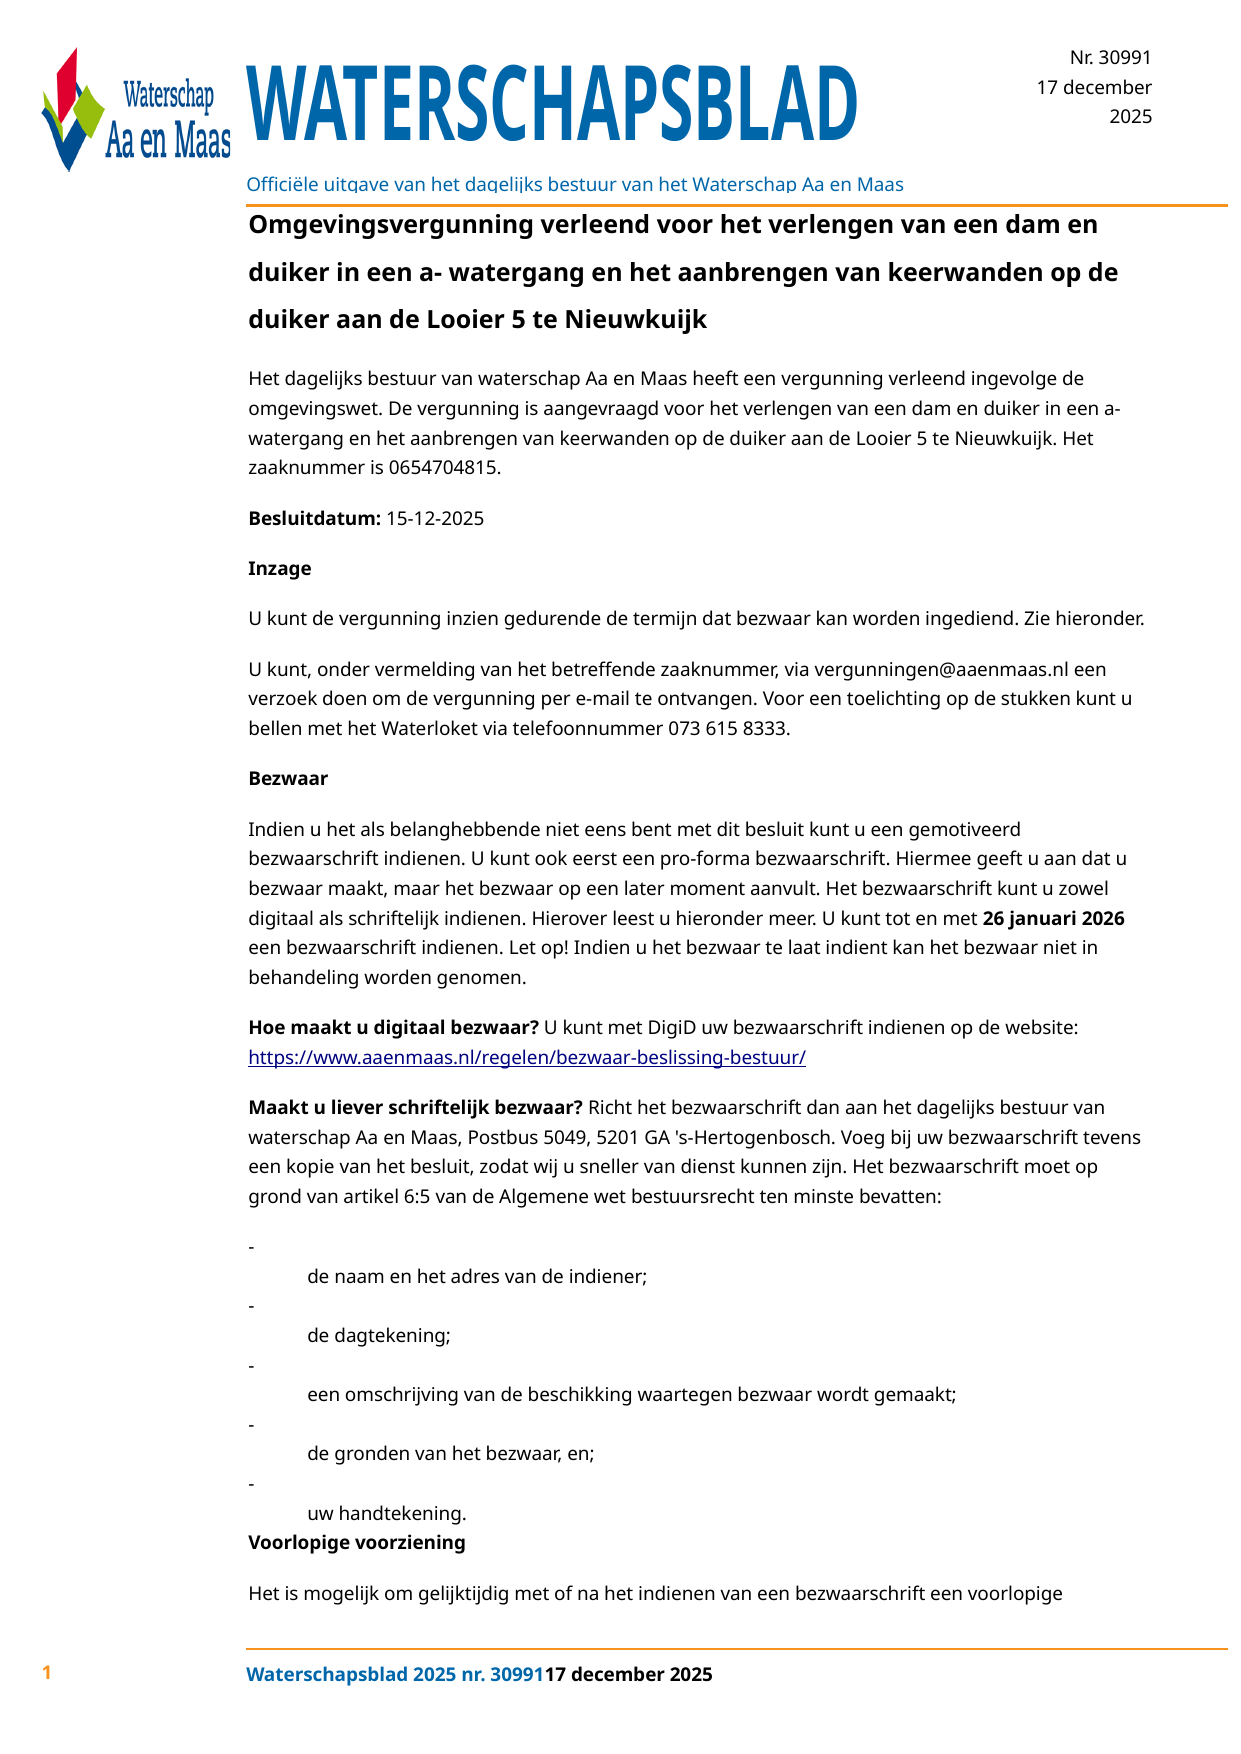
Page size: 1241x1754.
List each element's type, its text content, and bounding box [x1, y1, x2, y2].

text Bezwaar [248, 766, 1152, 791]
text Omgevingsvergunning verleend voor het verlengen van een dam en duiker in een a- watergang en het aanbrengen van keerwanden op de duiker aan de Looier 5 te Nieuwkuijk [248, 207, 1152, 336]
list de dagtekening; [248, 1322, 1152, 1348]
list de gronden van het bezwaar, en; [248, 1441, 1152, 1466]
text Het is mogelijk om gelijktijdig met of na het indienen van een bezwaarschrift een voorlopige [248, 1580, 1152, 1605]
list de naam en het adres van de indiener; [248, 1263, 1152, 1289]
text Besluitdatum: 15-12-2025 [248, 505, 1152, 530]
text Maakt u liever schriftelijk bezwaar? Richt het bezwaarschrift dan aan het dagelijks bestuur van waterschap Aa en Maas, Postbus 5049, 5201 GA 's-Hertogenbosch. Voeg bij uw bezwaarschrift tevens een kopie van het besluit, zodat wij u sneller van dienst kunnen zijn. Het bezwaarschrift moet op grond van artikel 6:5 van de Algemene wet bestuursrecht ten minste bevatten: [248, 1094, 1152, 1209]
picture [41, 47, 231, 172]
text Het dagelijks bestuur van waterschap Aa en Maas heeft een vergunning verleend ingevolge de omgevingswet. De vergunning is aangevraagd voor het verlengen van een dam en duiker in een a- watergang en het aanbrengen van keerwanden op de duiker aan de Looier 5 te Nieuwkuijk. Het zaaknummer is 0654704815. [248, 366, 1152, 480]
list uw handtekening. [248, 1500, 1152, 1525]
text U kunt, onder vermelding van het betreffende zaaknummer, via vergunningen@aaenmaas.nl een verzoek doen om de vergunning per e-mail te ontvangen. Voor een toelichting op de stukken kunt u bellen met het Waterloket via telefoonnummer 073 615 8333. [248, 656, 1152, 741]
text Voorlopige voorziening [248, 1529, 1152, 1555]
text Hoe maakt u digitaal bezwaar? U kunt met DigiD uw bezwaarschrift indienen op de website: https://www.aaenmaas.nl/regelen/bezwaar-beslissing-bestuur/ [248, 1014, 1152, 1069]
text Indien u het als belanghebbende niet eens bent met dit besluit kunt u een gemotiveerd bezwaarschrift indienen. U kunt ook eerst een pro-forma bezwaarschrift. Hiermee geeft u aan dat u bezwaar maakt, maar het bezwaar op een later moment aanvult. Het bezwaarschrift kunt u zowel digitaal als schriftelijk indienen. Hierover leest u hieronder meer. U kunt tot en met 26 januari 2026 een bezwaarschrift indienen. Let op! Indien u het bezwaar te laat indient kan het bezwaar niet in behandeling worden genomen. [248, 816, 1152, 989]
text U kunt de vergunning inzien gedurende de termijn dat bezwaar kan worden ingediend. Zie hieronder. [248, 606, 1152, 631]
text Inzage [248, 555, 1152, 581]
list een omschrijving van de beschikking waartegen bezwaar wordt gemaakt; [248, 1381, 1152, 1407]
